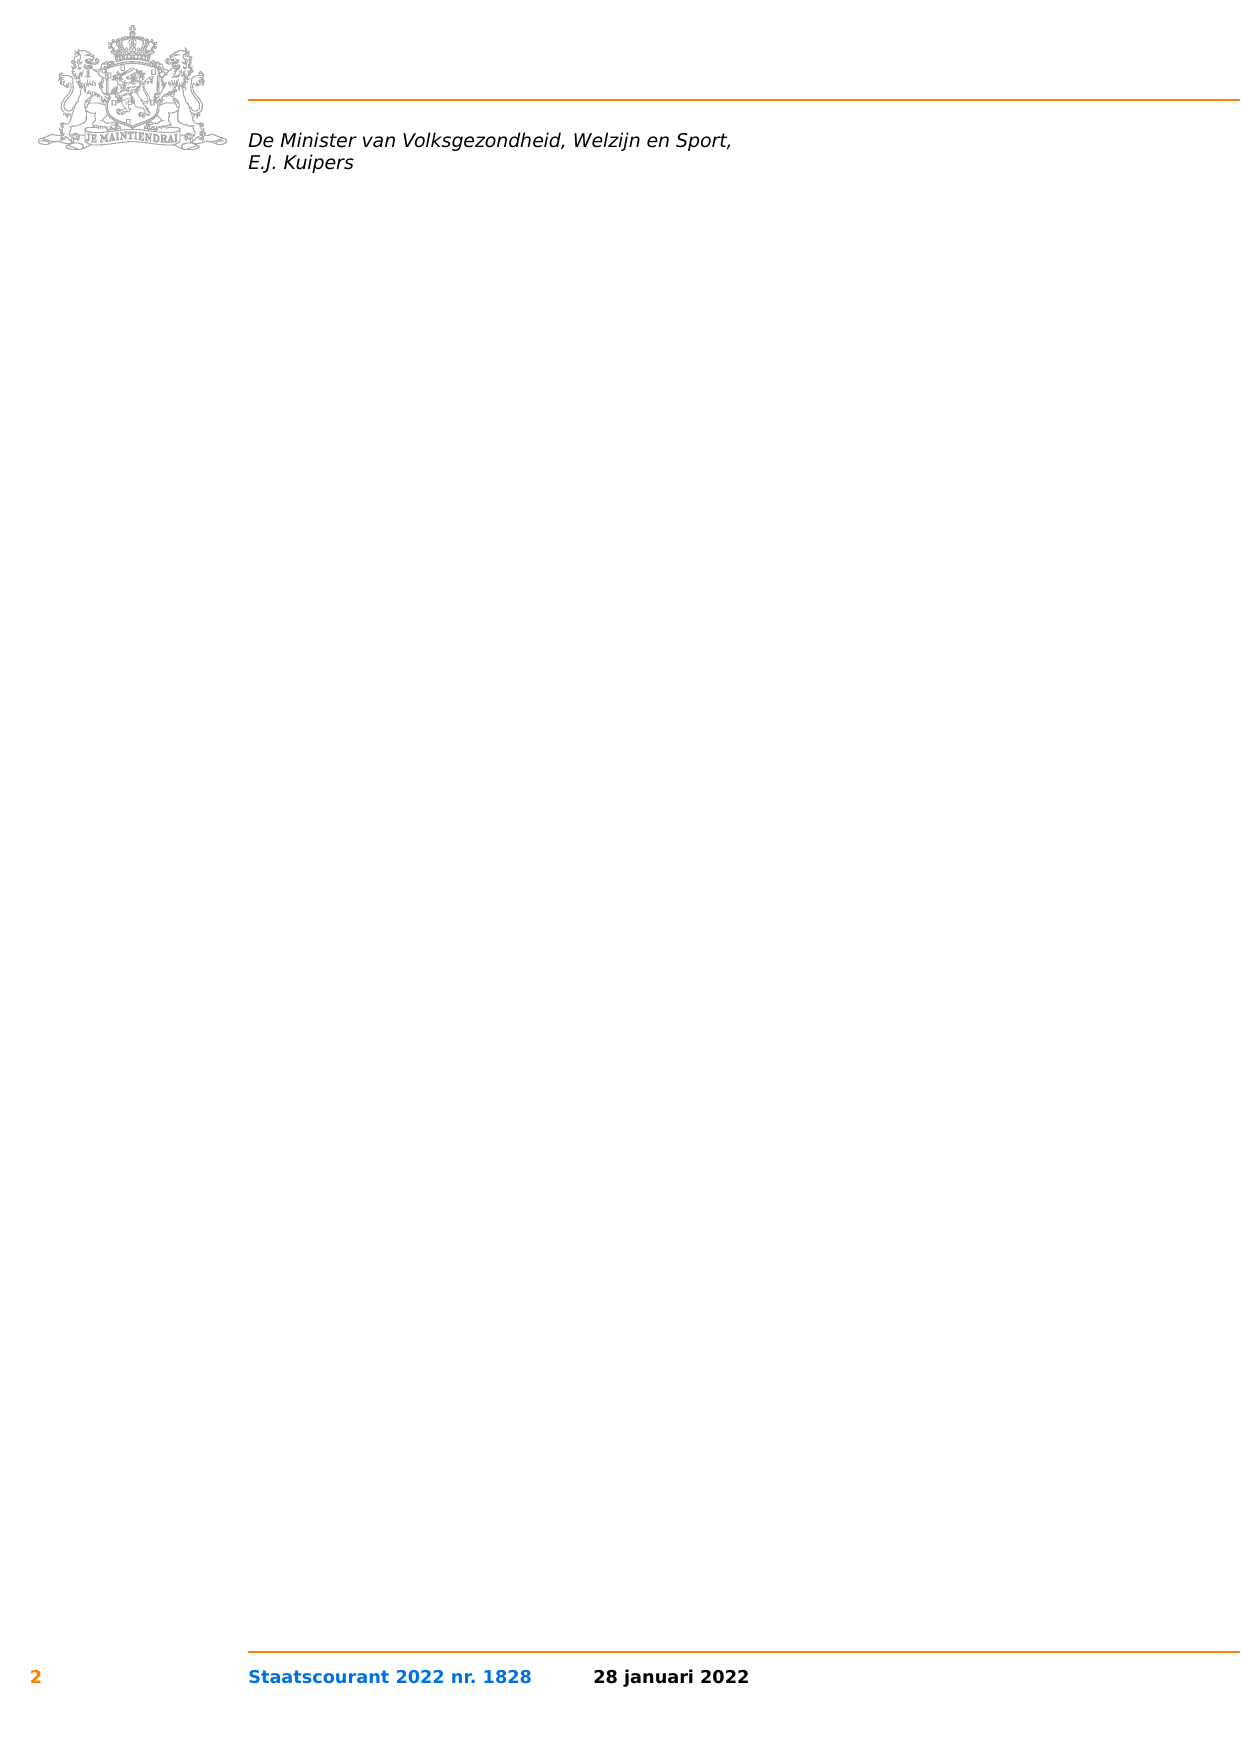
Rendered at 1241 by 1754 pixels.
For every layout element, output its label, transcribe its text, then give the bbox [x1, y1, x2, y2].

picture [38, 25, 227, 150]
text De Minister van Volksgezondheid, Welzijn en Sport, E.J. Kuipers [248, 130, 1163, 174]
